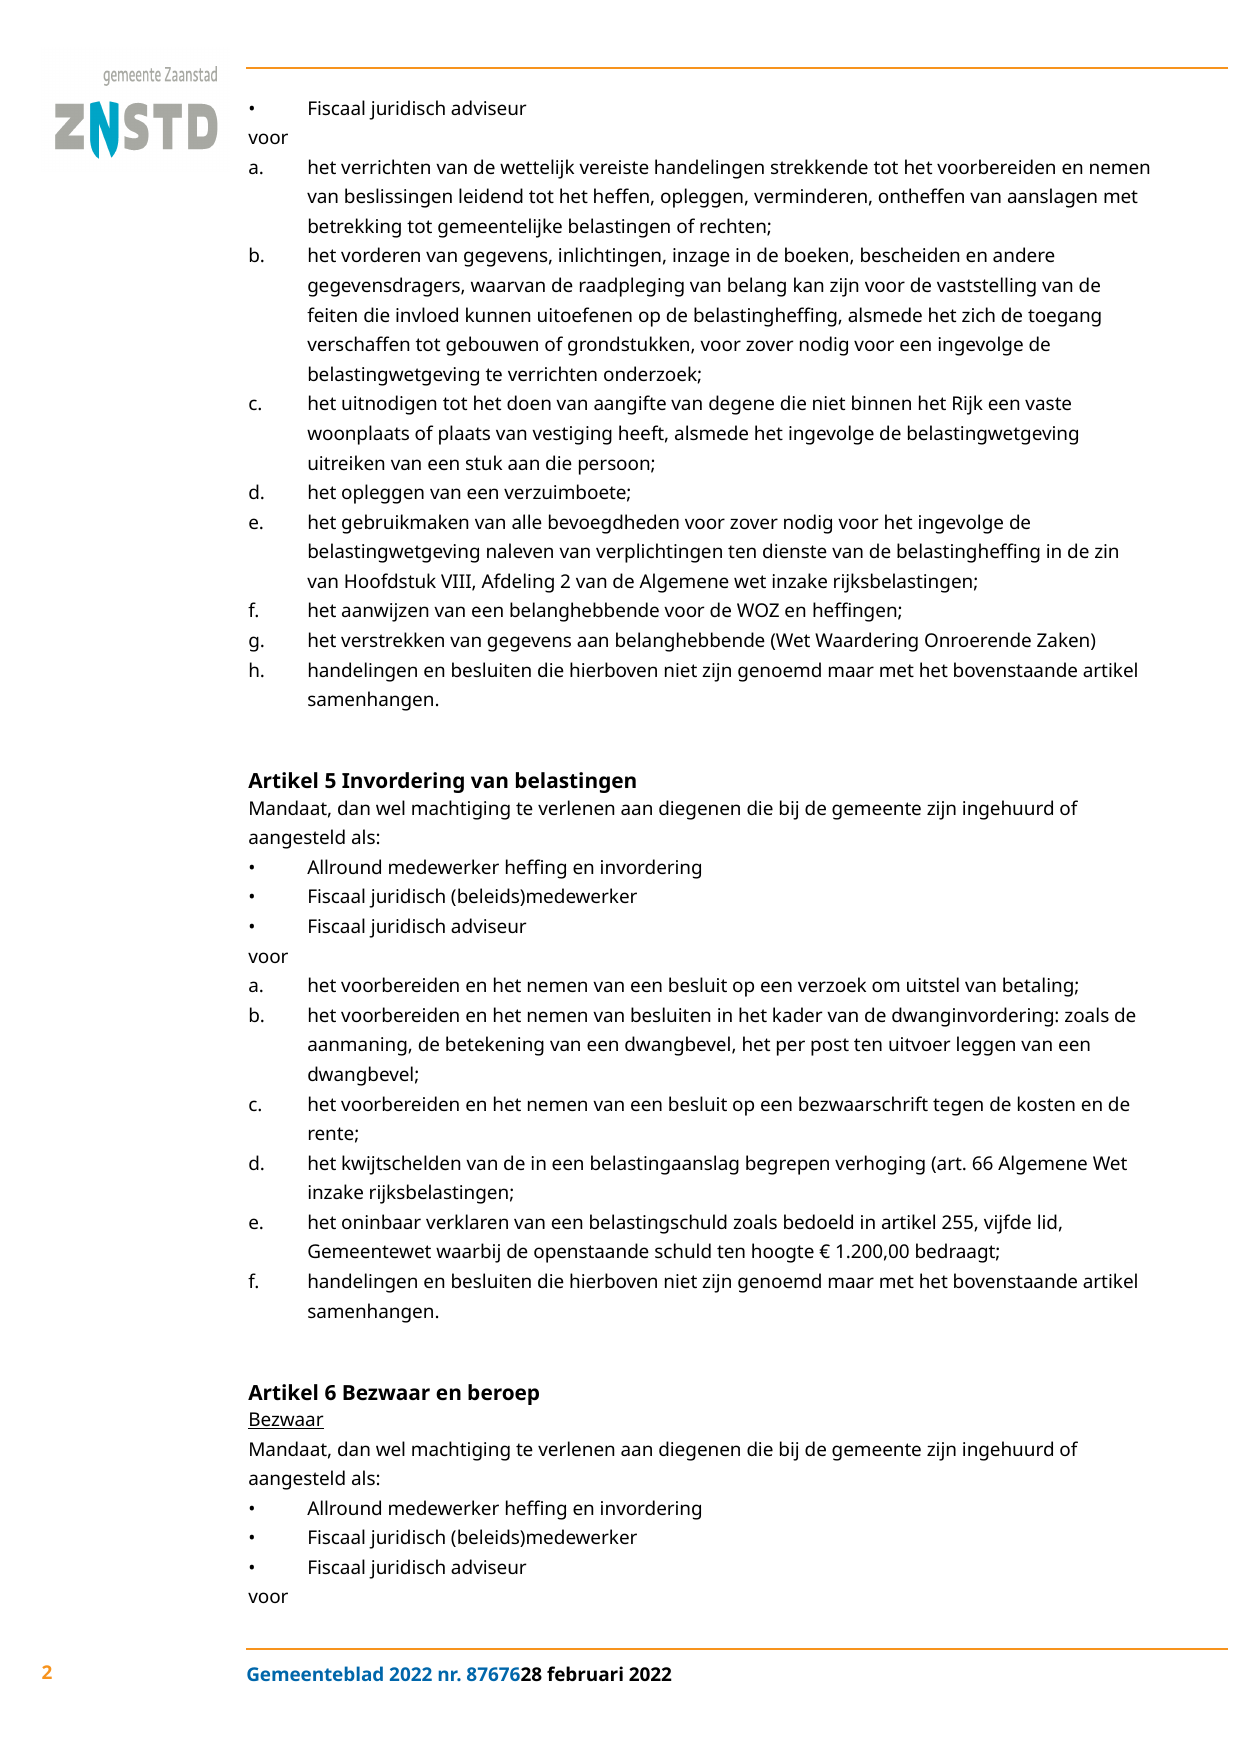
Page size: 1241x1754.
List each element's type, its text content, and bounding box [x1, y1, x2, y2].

text Mandaat, dan wel machtiging te verlenen aan diegenen die bij de gemeente zijn ingehuurd of aangesteld als: [248, 795, 1152, 850]
list het opleggen van een verzuimboete; [248, 479, 1152, 505]
text Bezwaar [248, 1406, 1152, 1432]
list het voorbereiden en het nemen van besluiten in het kader van de dwanginvordering: zoals de aanmaning, de betekening van een dwangbevel, het per post ten uitvoer leggen van een dwangbevel; [248, 1002, 1152, 1087]
list Fiscaal juridisch (beleids)medewerker [248, 884, 1152, 909]
list handelingen en besluiten die hierboven niet zijn genoemd maar met het bovenstaande artikel samenhangen. [248, 657, 1152, 712]
text voor [248, 943, 1152, 968]
list het aanwijzen van een belanghebbende voor de WOZ en heffingen; [248, 598, 1152, 623]
list het voorbereiden en het nemen van een besluit op een bezwaarschrift tegen de kosten en de rente; [248, 1091, 1152, 1146]
list het kwijtschelden van de in een belastingaanslag begrepen verhoging (art. 66 Algemene Wet inzake rijksbelastingen; [248, 1150, 1152, 1205]
list Fiscaal juridisch adviseur [248, 1554, 1152, 1580]
list handelingen en besluiten die hierboven niet zijn genoemd maar met het bovenstaande artikel samenhangen. [248, 1268, 1152, 1323]
list het gebruikmaken van alle bevoegdheden voor zover nodig voor het ingevolge de belastingwetgeving naleven van verplichtingen ten dienste van de belastingheffing in de zin van Hoofdstuk VIII, Afdeling 2 van de Algemene wet inzake rijksbelastingen; [248, 509, 1152, 594]
list het verstrekken van gegevens aan belanghebbende (Wet Waardering Onroerende Zaken) [248, 627, 1152, 653]
list Fiscaal juridisch (beleids)medewerker [248, 1524, 1152, 1550]
list het verrichten van de wettelijk vereiste handelingen strekkende tot het voorbereiden en nemen van beslissingen leidend tot het heffen, opleggen, verminderen, ontheffen van aanslagen met betrekking tot gemeentelijke belastingen of rechten; [248, 154, 1152, 239]
text Artikel 6 Bezwaar en beroep [248, 1378, 1152, 1406]
text voor [248, 1584, 1152, 1609]
list Fiscaal juridisch adviseur [248, 95, 1152, 121]
list het voorbereiden en het nemen van een besluit op een verzoek om uitstel van betaling; [248, 972, 1152, 998]
picture [41, 47, 231, 172]
list het oninbaar verklaren van een belastingschuld zoals bedoeld in artikel 255, vijfde lid, Gemeentewet waarbij de openstaande schuld ten hoogte € 1.200,00 bedraagt; [248, 1209, 1152, 1264]
list Allround medewerker heffing en invordering [248, 854, 1152, 880]
text Mandaat, dan wel machtiging te verlenen aan diegenen die bij de gemeente zijn ingehuurd of aangesteld als: [248, 1436, 1152, 1491]
list het vorderen van gegevens, inlichtingen, inzage in de boeken, bescheiden en andere gegevensdragers, waarvan de raadpleging van belang kan zijn voor de vaststelling van de feiten die invloed kunnen uitoefenen op de belastingheffing, alsmede het zich de toegang verschaffen tot gebouwen of grondstukken, voor zover nodig voor een ingevolge de belastingwetgeving te verrichten onderzoek; [248, 243, 1152, 387]
list Allround medewerker heffing en invordering [248, 1495, 1152, 1521]
text voor [248, 124, 1152, 150]
text Artikel 5 Invordering van belastingen [248, 766, 1152, 795]
list het uitnodigen tot het doen van aangifte van degene die niet binnen het Rijk een vaste woonplaats of plaats van vestiging heeft, alsmede het ingevolge de belastingwetgeving uitreiken van een stuk aan die persoon; [248, 391, 1152, 476]
list Fiscaal juridisch adviseur [248, 913, 1152, 939]
